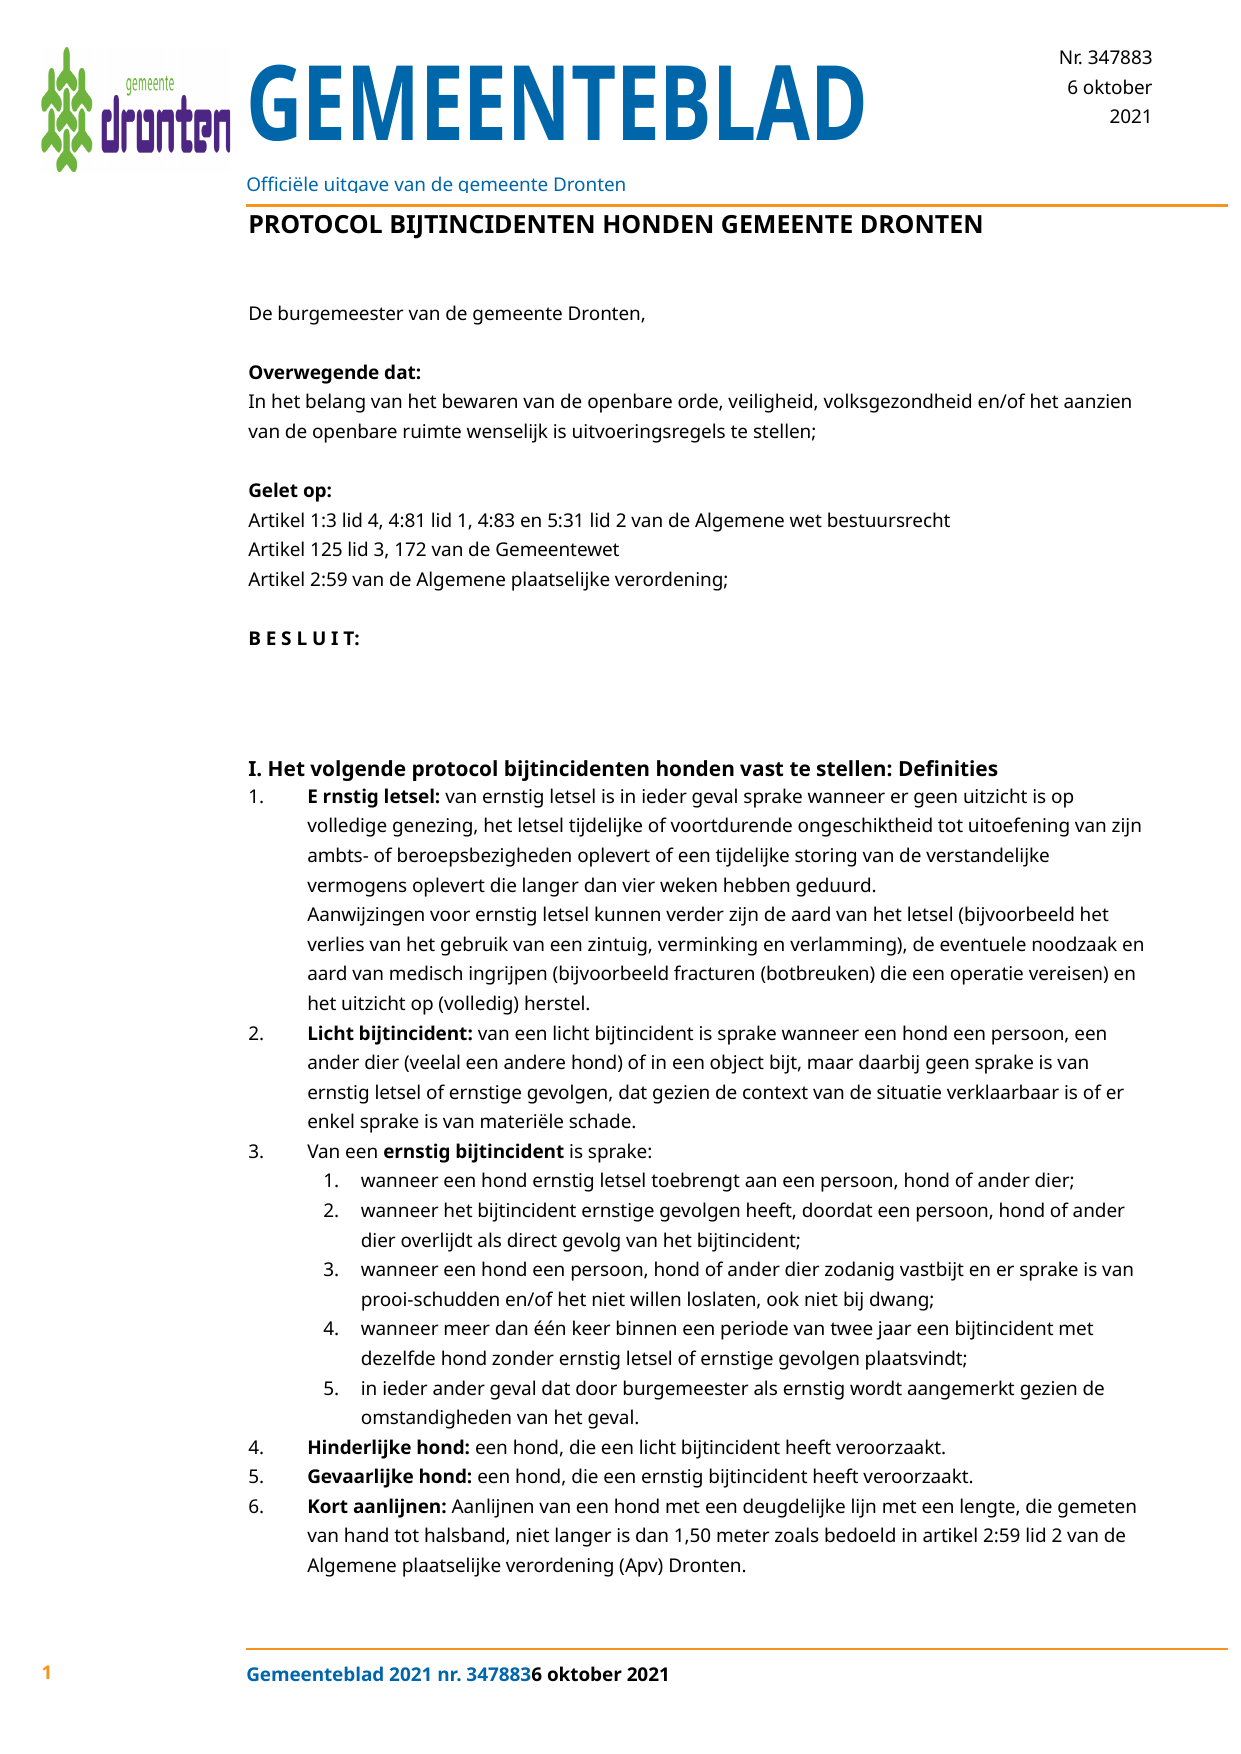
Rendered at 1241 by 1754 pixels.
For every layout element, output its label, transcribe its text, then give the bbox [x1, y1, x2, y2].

text Gelet op: [248, 477, 1152, 503]
list wanneer meer dan één keer binnen een periode van twee jaar een bijtincident met dezelfde hond zonder ernstig letsel of ernstige gevolgen plaatsvindt; [323, 1316, 1152, 1371]
list wanneer het bijtincident ernstige gevolgen heeft, doordat een persoon, hond of ander dier overlijdt als direct gevolg van het bijtincident; [323, 1197, 1152, 1252]
list in ieder ander geval dat door burgemeester als ernstig wordt aangemerkt gezien de omstandigheden van het geval. [323, 1375, 1152, 1430]
text B E S L U I T: [248, 625, 1152, 651]
list E rnstig letsel: van ernstig letsel is in ieder geval sprake wanneer er geen uitzicht is op volledige genezing, het letsel tijdelijke of voortdurende ongeschiktheid tot uitoefening van zijn ambts- of beroepsbezigheden oplevert of een tijdelijke storing van de verstandelijke vermogens oplevert die langer dan vier weken hebben geduurd. [248, 783, 1152, 897]
list Gevaarlijke hond: een hond, die een ernstig bijtincident heeft veroorzaakt. [248, 1463, 1152, 1489]
text Artikel 125 lid 3, 172 van de Gemeentewet [248, 537, 1152, 562]
list Licht bijtincident: van een licht bijtincident is sprake wanneer een hond een persoon, een ander dier (veelal een andere hond) of in een object bijt, maar daarbij geen sprake is van ernstig letsel of ernstige gevolgen, dat gezien de context van de situatie verklaarbaar is of er enkel sprake is van materiële schade. [248, 1020, 1152, 1134]
list Hinderlijke hond: een hond, die een licht bijtincident heeft veroorzaakt. [248, 1434, 1152, 1459]
text In het belang van het bewaren van de openbare orde, veiligheid, volksgezondheid en/of het aanzien van de openbare ruimte wenselijk is uitvoeringsregels te stellen; [248, 389, 1152, 444]
list Aanwijzingen voor ernstig letsel kunnen verder zijn de aard van het letsel (bijvoorbeeld het verlies van het gebruik van een zintuig, verminking en verlamming), de eventuele noodzaak en aard van medisch ingrijpen (bijvoorbeeld fracturen (botbreuken) die een operatie vereisen) en het uitzicht op (volledig) herstel. [248, 901, 1152, 1016]
list wanneer een hond een persoon, hond of ander dier zodanig vastbijt en er sprake is van prooi-schudden en/of het niet willen loslaten, ook niet bij dwang; [323, 1256, 1152, 1312]
text Artikel 2:59 van de Algemene plaatselijke verordening; [248, 566, 1152, 592]
picture [41, 47, 231, 172]
text De burgemeester van de gemeente Dronten, [248, 300, 1152, 326]
list Kort aanlijnen: Aanlijnen van een hond met een deugdelijke lijn met een lengte, die gemeten van hand tot halsband, niet langer is dan 1,50 meter zoals bedoeld in artikel 2:59 lid 2 van de Algemene plaatselijke verordening (Apv) Dronten. [248, 1493, 1152, 1578]
text I. Het volgende protocol bijtincidenten honden vast te stellen: Definities [248, 754, 1152, 783]
text Overwegende dat: [248, 359, 1152, 385]
list Van een ernstig bijtincident is sprake: [248, 1138, 1152, 1164]
text Artikel 1:3 lid 4, 4:81 lid 1, 4:83 en 5:31 lid 2 van de Algemene wet bestuursrecht [248, 507, 1152, 533]
text PROTOCOL BIJTINCIDENTEN HONDEN GEMEENTE DRONTEN [248, 207, 1152, 241]
list wanneer een hond ernstig letsel toebrengt aan een persoon, hond of ander dier; [323, 1168, 1152, 1193]
